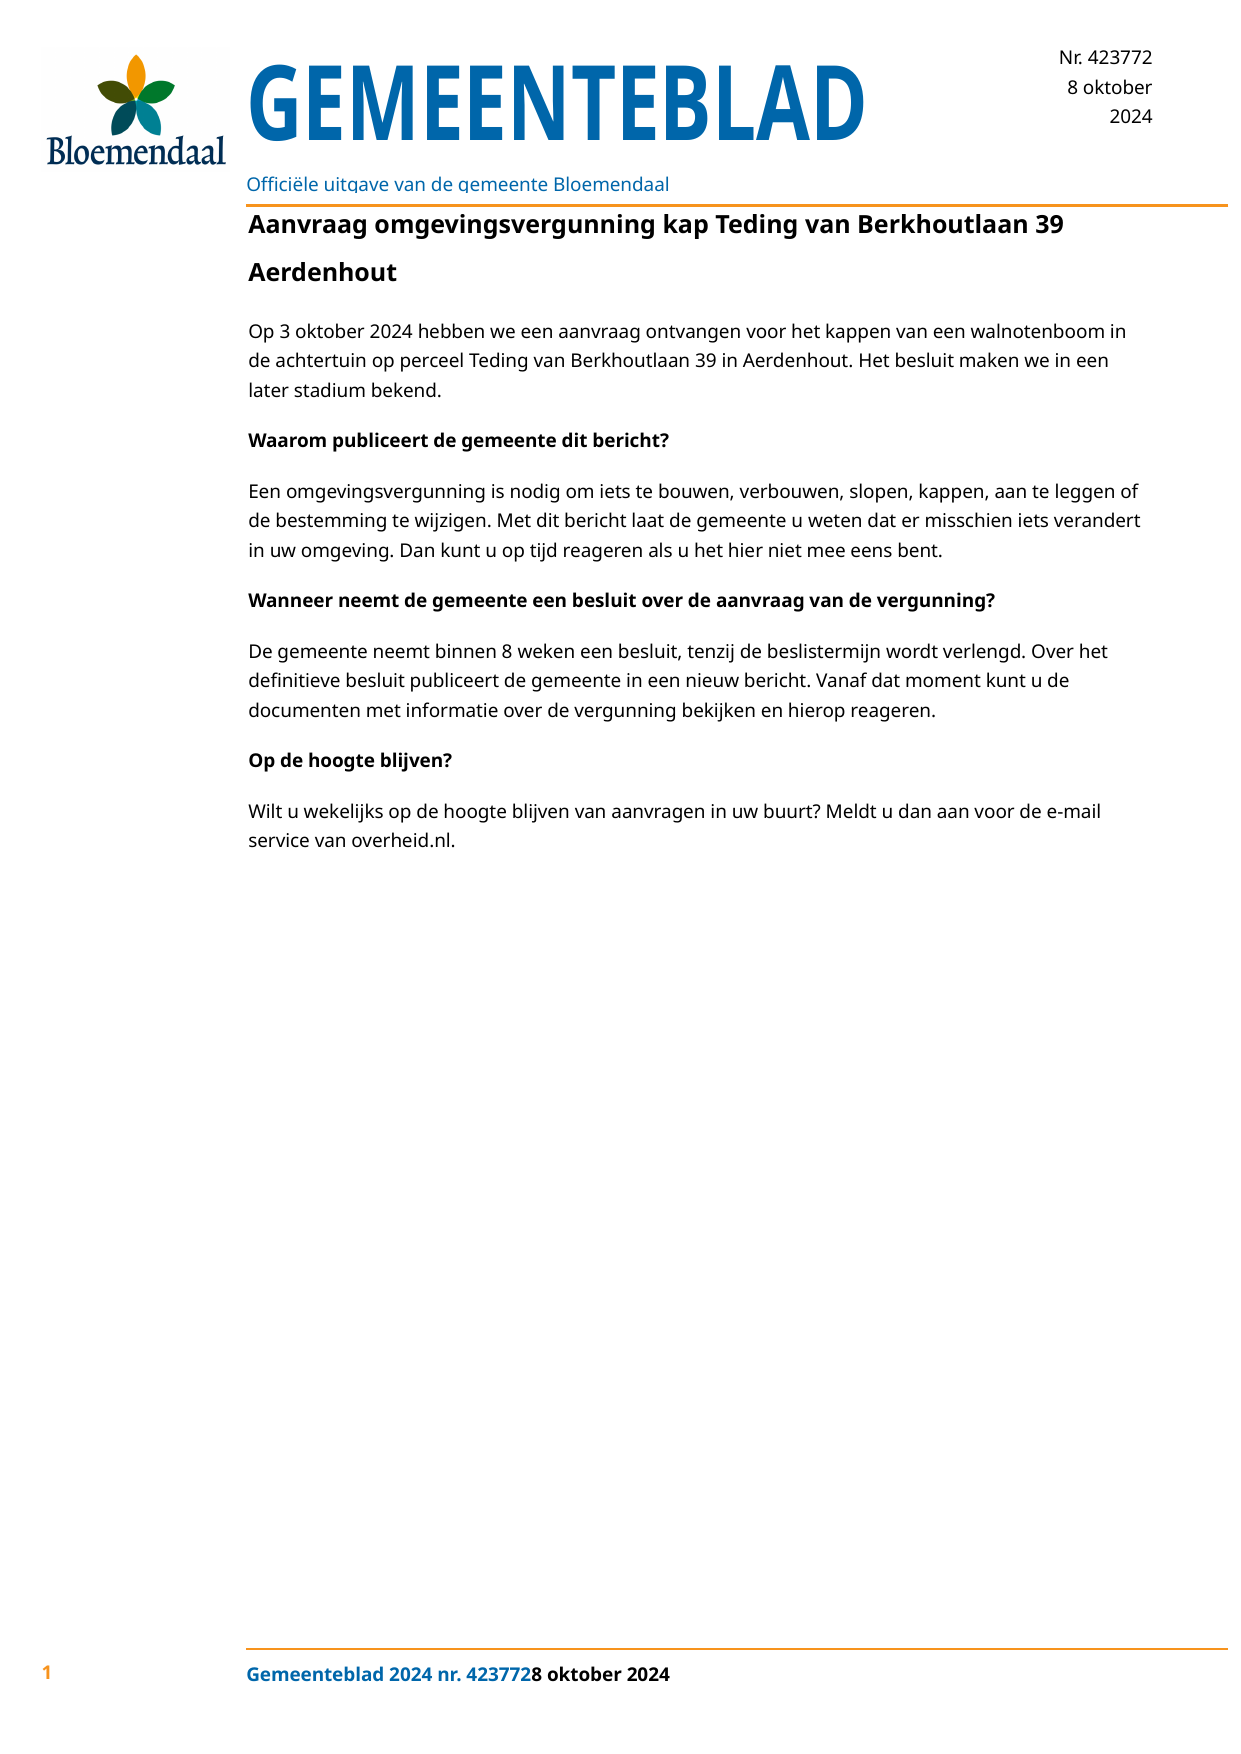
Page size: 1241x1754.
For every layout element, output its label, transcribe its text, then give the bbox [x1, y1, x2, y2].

text Aanvraag omgevingsvergunning kap Teding van Berkhoutlaan 39 Aerdenhout [248, 207, 1152, 288]
picture [41, 47, 231, 172]
text Op de hoogte blijven? [248, 747, 1152, 773]
text Op 3 oktober 2024 hebben we een aanvraag ontvangen voor het kappen van een walnotenboom in de achtertuin op perceel Teding van Berkhoutlaan 39 in Aerdenhout. Het besluit maken we in een later stadium bekend. [248, 318, 1152, 403]
text De gemeente neemt binnen 8 weken een besluit, tenzij de beslistermijn wordt verlengd. Over het definitieve besluit publiceert de gemeente in een nieuw bericht. Vanaf dat moment kunt u de documenten met informatie over de vergunning bekijken en hierop reageren. [248, 638, 1152, 723]
text Waarom publiceert de gemeente dit bericht? [248, 427, 1152, 453]
text Een omgevingsvergunning is nodig om iets te bouwen, verbouwen, slopen, kappen, aan te leggen of de bestemming te wijzigen. Met dit bericht laat de gemeente u weten dat er misschien iets verandert in uw omgeving. Dan kunt u op tijd reageren als u het hier niet mee eens bent. [248, 478, 1152, 563]
text Wanneer neemt de gemeente een besluit over de aanvraag van de vergunning? [248, 587, 1152, 613]
text Wilt u wekelijks op de hoogte blijven van aanvragen in uw buurt? Meldt u dan aan voor de e-mail service van overheid.nl. [248, 798, 1152, 853]
